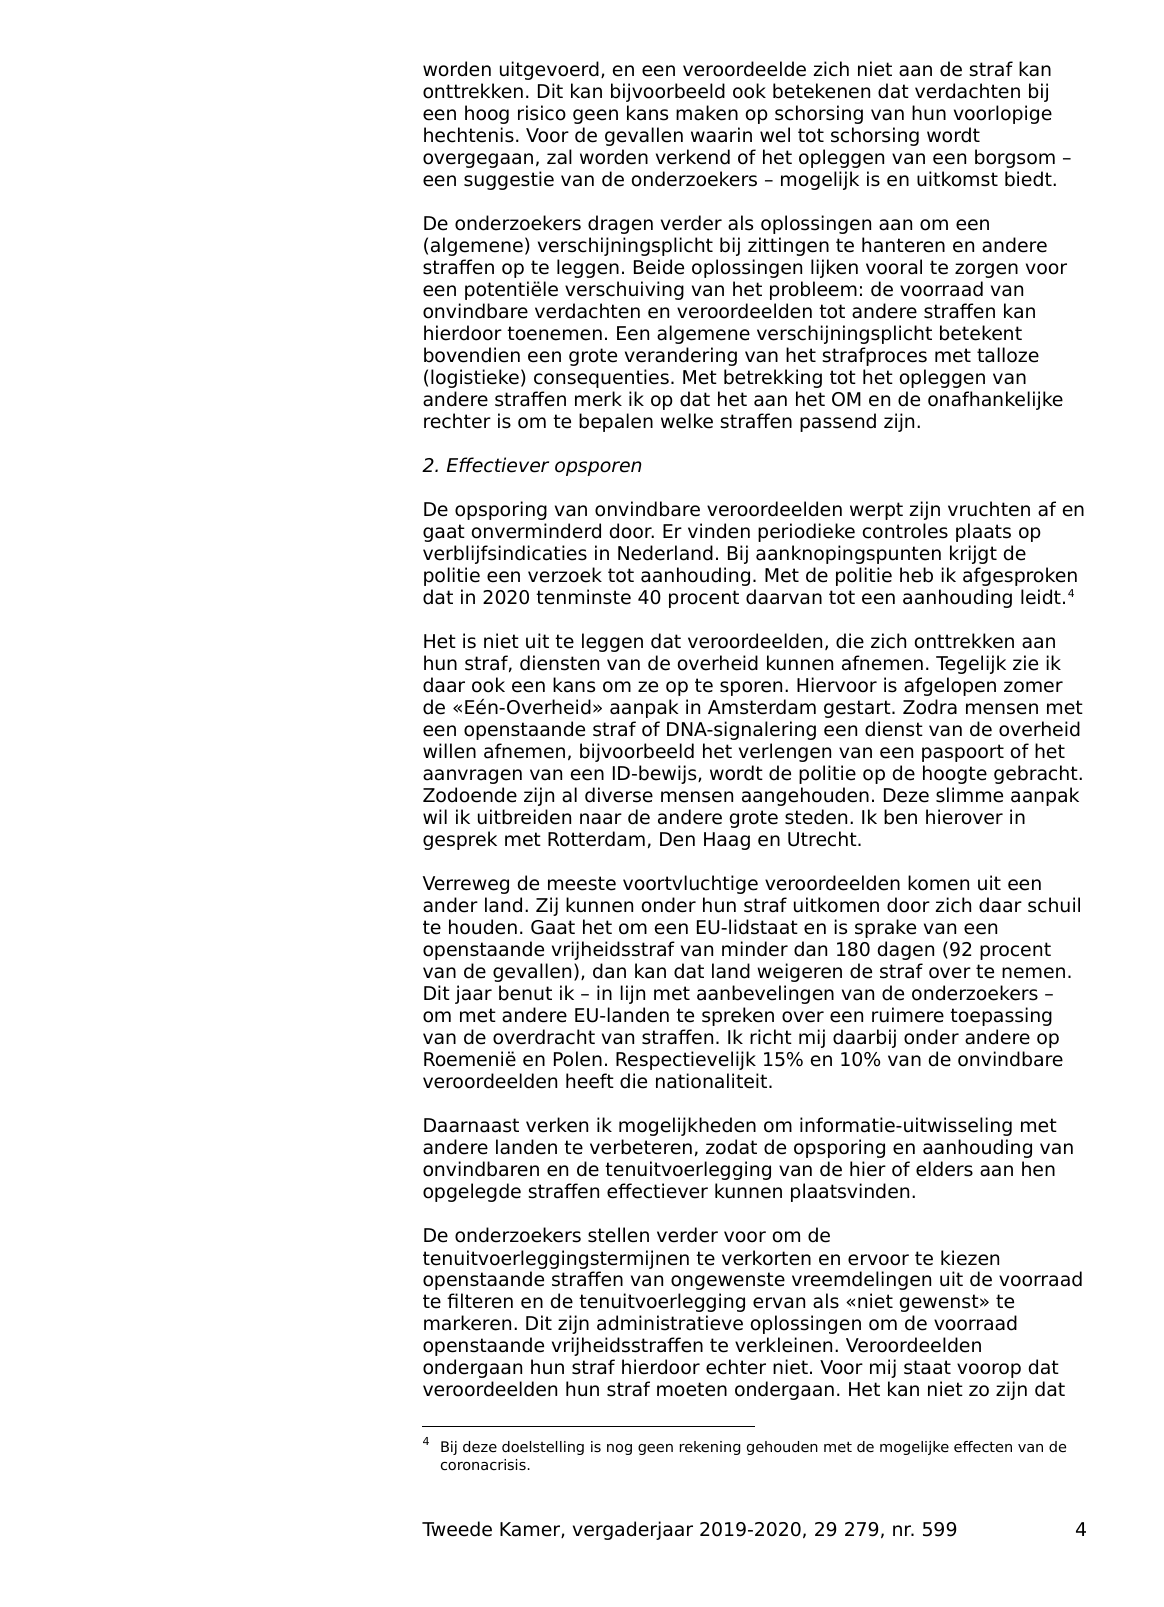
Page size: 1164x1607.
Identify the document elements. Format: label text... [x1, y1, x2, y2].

text De onderzoekers stellen verder voor om de tenuitvoerleggingstermijnen te verkorten en ervoor te kiezen openstaande straffen van ongewenste vreemdelingen uit de voorraad te filteren en de tenuitvoerlegging ervan als «niet gewenst» te markeren. Dit zijn administratieve oplossingen om de voorraad openstaande vrijheidsstraffen te verkleinen. Veroordeelden ondergaan hun straf hierdoor echter niet. Voor mij staat voorop dat veroordeelden hun straf moeten ondergaan. Het kan niet zo zijn dat [422, 1225, 1087, 1401]
text Verreweg de meeste voortvluchtige veroordeelden komen uit een ander land. Zij kunnen onder hun straf uitkomen door zich daar schuil te houden. Gaat het om een EU-lidstaat en is sprake van een openstaande vrijheidsstraf van minder dan 180 dagen (92 procent van de gevallen), dan kan dat land weigeren de straf over te nemen. Dit jaar benut ik – in lijn met aanbevelingen van de onderzoekers – om met andere EU-landen te spreken over een ruimere toepassing van de overdracht van straffen. Ik richt mij daarbij onder andere op Roemenië en Polen. Respectievelijk 15% en 10% van de onvindbare veroordeelden heeft die nationaliteit. [422, 873, 1087, 1093]
subtitle 2. Effectiever opsporen [422, 455, 1087, 477]
text worden uitgevoerd, en een veroordeelde zich niet aan de straf kan onttrekken. Dit kan bijvoorbeeld ook betekenen dat verdachten bij een hoog risico geen kans maken op schorsing van hun voorlopige hechtenis. Voor de gevallen waarin wel tot schorsing wordt overgegaan, zal worden verkend of het opleggen van een borgsom – een suggestie van de onderzoekers – mogelijk is en uitkomst biedt. [422, 59, 1087, 191]
text De opsporing van onvindbare veroordeelden werpt zijn vruchten af en gaat onverminderd door. Er vinden periodieke controles plaats op verblijfsindicaties in Nederland. Bij aanknopingspunten krijgt de politie een verzoek tot aanhouding. Met de politie heb ik afgesproken dat in 2020 tenminste 40 procent daarvan tot een aanhouding leidt. [422, 499, 1087, 609]
text Daarnaast verken ik mogelijkheden om informatie-uitwisseling met andere landen te verbeteren, zodat de opsporing en aanhouding van onvindbaren en de tenuitvoerlegging van de hier of elders aan hen opgelegde straffen effectiever kunnen plaatsvinden. [422, 1115, 1087, 1203]
text Het is niet uit te leggen dat veroordeelden, die zich onttrekken aan hun straf, diensten van de overheid kunnen afnemen. Tegelijk zie ik daar ook een kans om ze op te sporen. Hiervoor is afgelopen zomer de «Eén-Overheid» aanpak in Amsterdam gestart. Zodra mensen met een openstaande straf of DNA-signalering een dienst van de overheid willen afnemen, bijvoorbeeld het verlengen van een paspoort of het aanvragen van een ID-bewijs, wordt de politie op de hoogte gebracht. Zodoende zijn al diverse mensen aangehouden. Deze slimme aanpak wil ik uitbreiden naar de andere grote steden. Ik ben hierover in gesprek met Rotterdam, Den Haag en Utrecht. [422, 631, 1087, 851]
text Bij deze doelstelling is nog geen rekening gehouden met de mogelijke effecten van de coronacrisis. [422, 1435, 1087, 1474]
text De onderzoekers dragen verder als oplossingen aan om een (algemene) verschijningsplicht bij zittingen te hanteren en andere straffen op te leggen. Beide oplossingen lijken vooral te zorgen voor een potentiële verschuiving van het probleem: de voorraad van onvindbare verdachten en veroordeelden tot andere straffen kan hierdoor toenemen. Een algemene verschijningsplicht betekent bovendien een grote verandering van het strafproces met talloze (logistieke) consequenties. Met betrekking tot het opleggen van andere straffen merk ik op dat het aan het OM en de onafhankelijke rechter is om te bepalen welke straffen passend zijn. [422, 213, 1087, 433]
